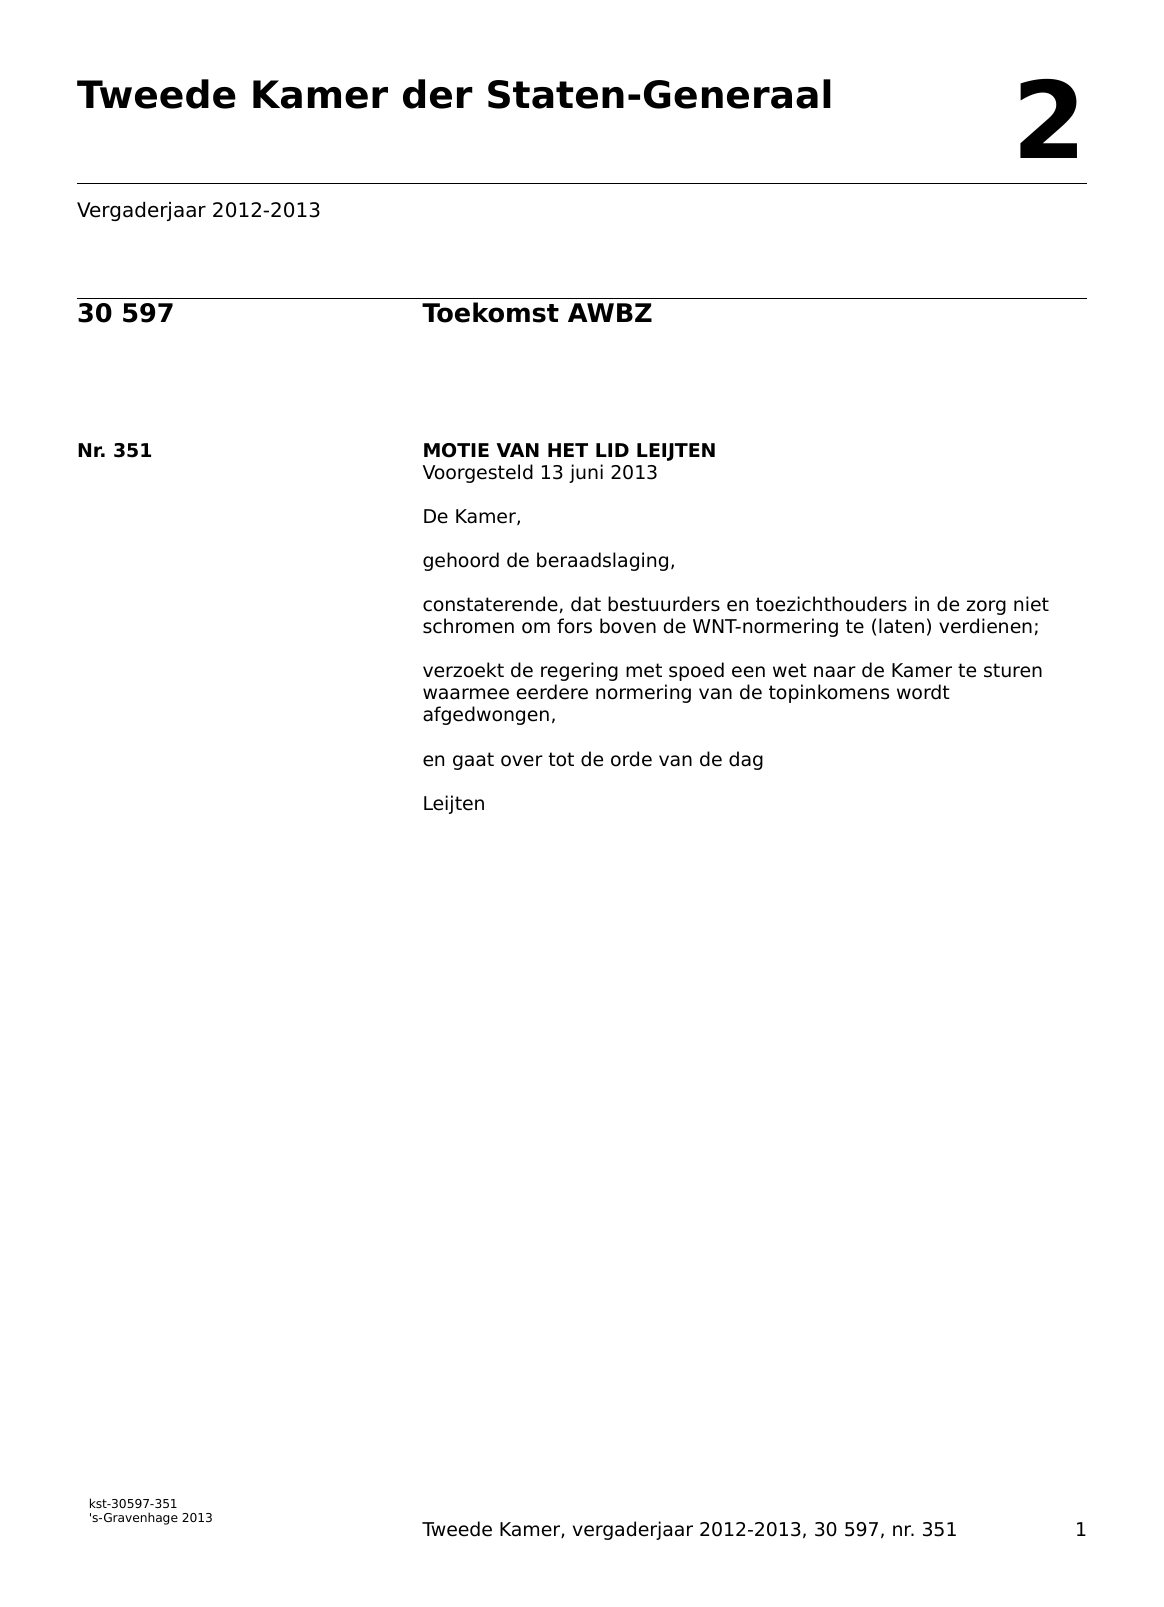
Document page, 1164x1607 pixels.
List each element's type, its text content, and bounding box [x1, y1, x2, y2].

text kst-30597-351 [88, 1497, 323, 1511]
text De Kamer, [422, 506, 1087, 528]
text Voorgesteld 13 juni 2013 [422, 462, 1087, 484]
subtitle 30 597 Toekomst AWBZ [77, 299, 1087, 329]
text constaterende, dat bestuurders en toezichthouders in de zorg niet schromen om fors boven de WNT-normering te (laten) verdienen; [422, 594, 1087, 638]
text verzoekt de regering met spoed een wet naar de Kamer te sturen waarmee eerdere normering van de topinkomens wordt afgedwongen, [422, 660, 1087, 726]
text Leijten [422, 793, 1087, 814]
table_cell Vergaderjaar 2012-2013 [77, 184, 1087, 298]
table_header Tweede Kamer der Staten-Generaal [77, 59, 886, 183]
text 's-Gravenhage 2013 [88, 1511, 323, 1525]
subtitle Nr. 351 MOTIE VAN HET LID LEIJTEN [77, 440, 1087, 462]
table_header 2 [886, 59, 1087, 183]
text en gaat over tot de orde van de dag [422, 748, 1087, 770]
text gehoord de beraadslaging, [422, 550, 1087, 572]
